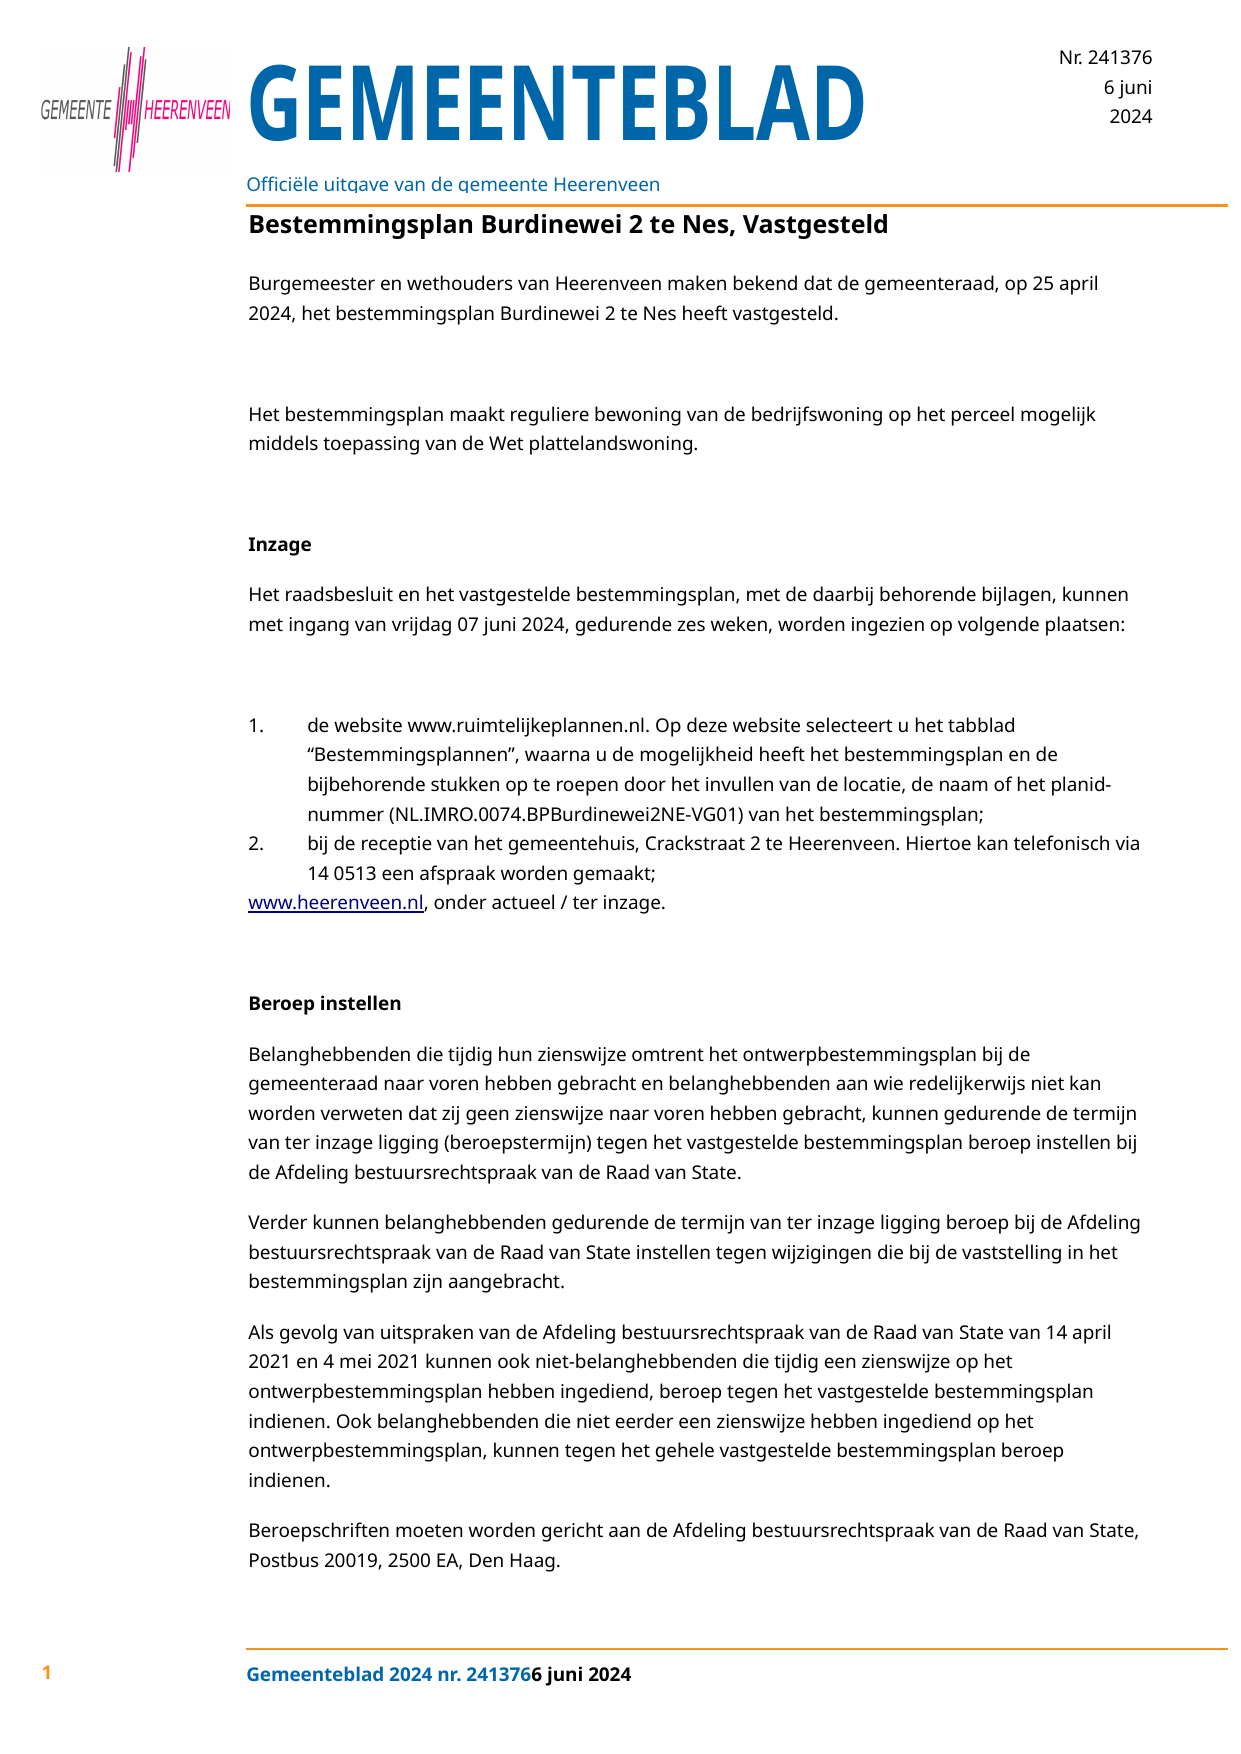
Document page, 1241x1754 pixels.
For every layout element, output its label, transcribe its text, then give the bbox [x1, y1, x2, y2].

picture [41, 47, 231, 172]
text Het bestemmingsplan maakt reguliere bewoning van de bedrijfswoning op het perceel mogelijk middels toepassing van de Wet plattelandswoning. [248, 401, 1152, 456]
text Bestemmingsplan Burdinewei 2 te Nes, Vastgesteld [248, 207, 1152, 241]
text Belanghebbenden die tijdig hun zienswijze omtrent het ontwerpbestemmingsplan bij de gemeenteraad naar voren hebben gebracht en belanghebbenden aan wie redelijkerwijs niet kan worden verweten dat zij geen zienswijze naar voren hebben gebracht, kunnen gedurende de termijn van ter inzage ligging (beroepstermijn) tegen het vastgestelde bestemmingsplan beroep instellen bij de Afdeling bestuursrechtspraak van de Raad van State. [248, 1041, 1152, 1185]
list bij de receptie van het gemeentehuis, Crackstraat 2 te Heerenveen. Hiertoe kan telefonisch via 14 0513 een afspraak worden gemaakt; [248, 830, 1152, 886]
list de website www.ruimtelijkeplannen.nl. Op deze website selecteert u het tabblad “Bestemmingsplannen”, waarna u de mogelijkheid heeft het bestemmingsplan en de bijbehorende stukken op te roepen door het invullen van de locatie, de naam of het planid-nummer (NL.IMRO.0074.BPBurdinewei2NE-VG01) van het bestemmingsplan; [248, 712, 1152, 826]
text Verder kunnen belanghebbenden gedurende de termijn van ter inzage ligging beroep bij de Afdeling bestuursrechtspraak van de Raad van State instellen tegen wijzigingen die bij de vaststelling in het bestemmingsplan zijn aangebracht. [248, 1209, 1152, 1294]
text Beroepschriften moeten worden gericht aan de Afdeling bestuursrechtspraak van de Raad van State, Postbus 20019, 2500 EA, Den Haag. [248, 1517, 1152, 1573]
text Het raadsbesluit en het vastgestelde bestemmingsplan, met de daarbij behorende bijlagen, kunnen met ingang van vrijdag 07 juni 2024, gedurende zes weken, worden ingezien op volgende plaatsen: [248, 582, 1152, 637]
text Als gevolg van uitspraken van de Afdeling bestuursrechtspraak van de Raad van State van 14 april 2021 en 4 mei 2021 kunnen ook niet-belanghebbenden die tijdig een zienswijze op het ontwerpbestemmingsplan hebben ingediend, beroep tegen het vastgestelde bestemmingsplan indienen. Ook belanghebbenden die niet eerder een zienswijze hebben ingediend op het ontwerpbestemmingsplan, kunnen tegen het gehele vastgestelde bestemmingsplan beroep indienen. [248, 1319, 1152, 1493]
text Burgemeester en wethouders van Heerenveen maken bekend dat de gemeenteraad, op 25 april 2024, het bestemmingsplan Burdinewei 2 te Nes heeft vastgesteld. [248, 270, 1152, 326]
text Beroep instellen [248, 990, 1152, 1016]
text www.heerenveen.nl, onder actueel / ter inzage. [248, 889, 1152, 915]
text Inzage [248, 531, 1152, 557]
